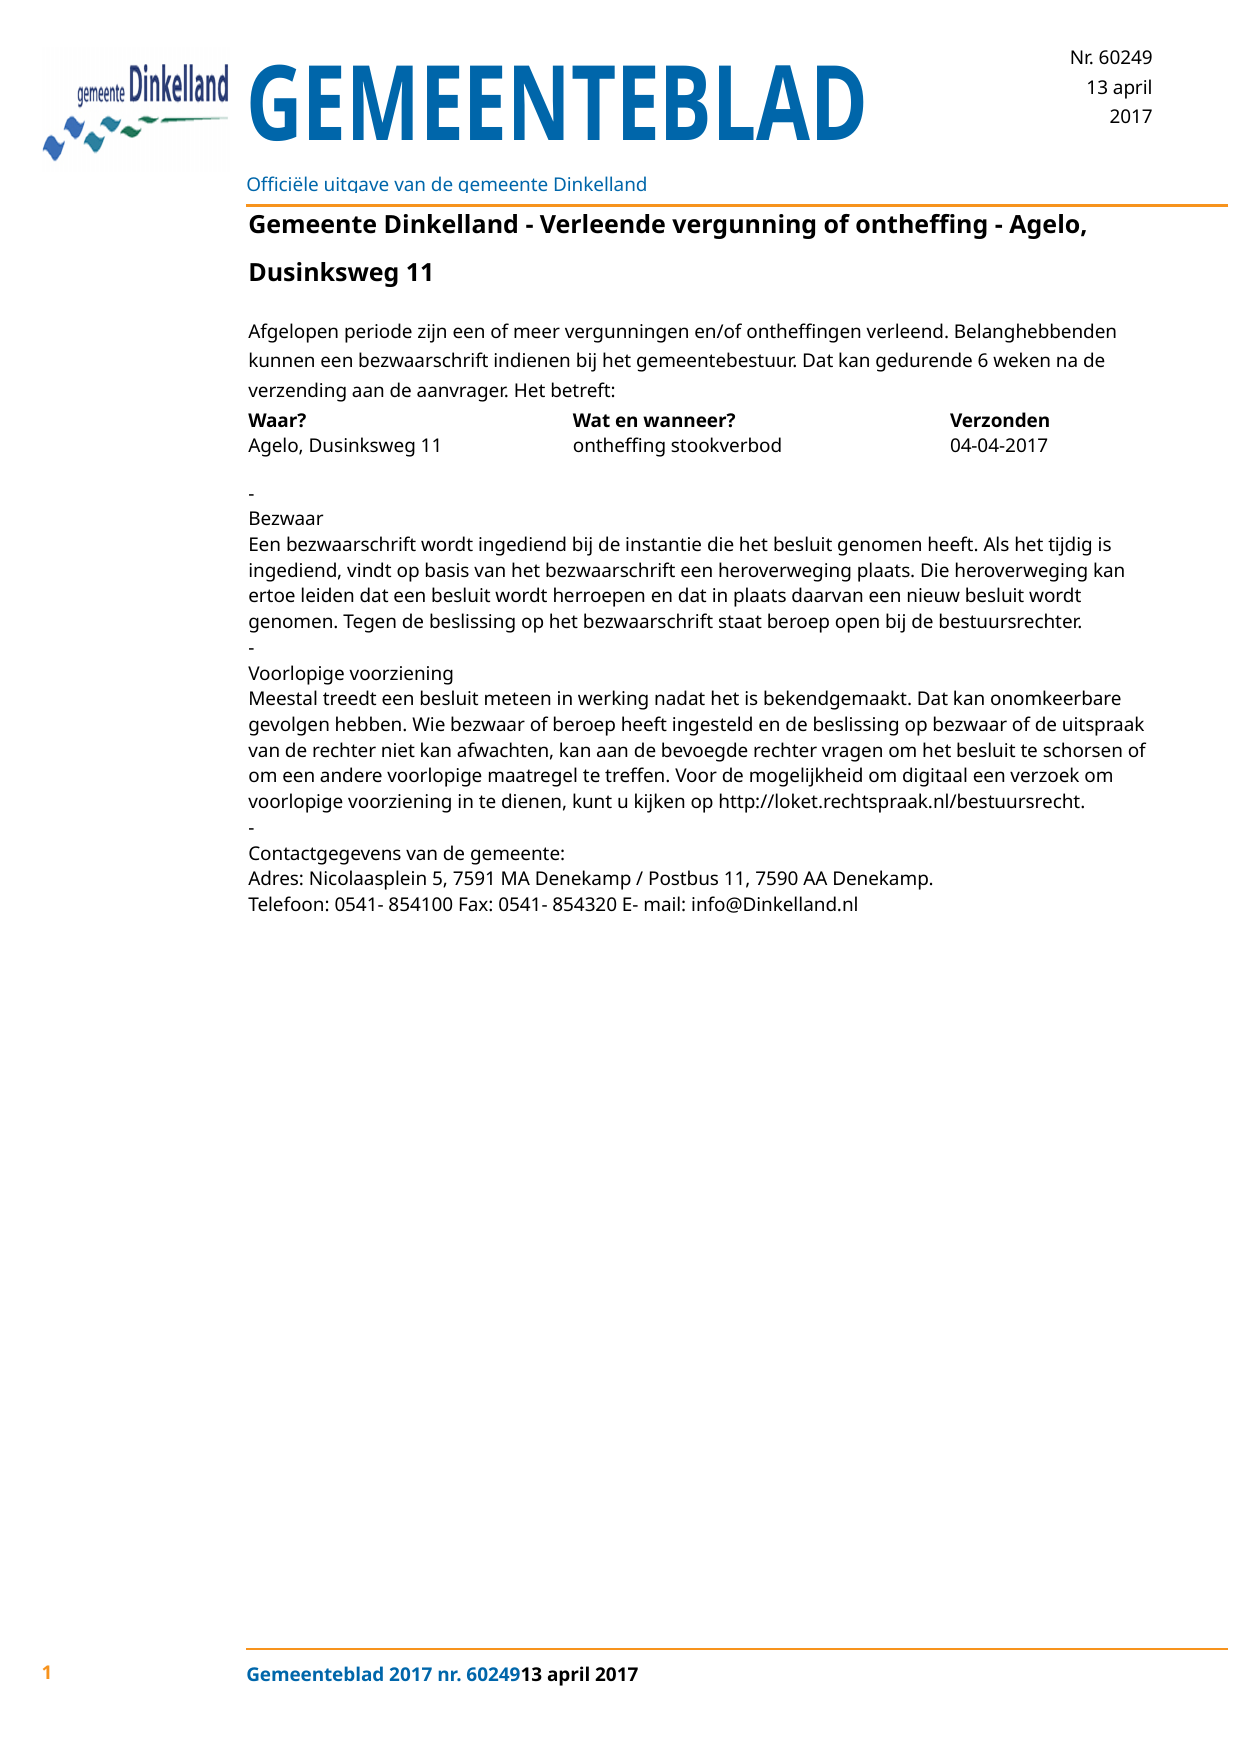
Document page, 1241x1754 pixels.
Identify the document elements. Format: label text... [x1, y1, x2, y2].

text Meestal treedt een besluit meteen in werking nadat het is bekendgemaakt. Dat kan onomkeerbare gevolgen hebben. Wie bezwaar of beroep heeft ingesteld en de beslissing op bezwaar of de uitspraak van de rechter niet kan afwachten, kan aan de bevoegde rechter vragen om het besluit te schorsen of om een andere voorlopige maatregel te treffen. Voor de mogelijkheid om digitaal een verzoek om voorlopige voorziening in te dienen, kunt u kijken op http://loket.rechtspraak.nl/bestuursrecht. [248, 686, 1152, 814]
text Afgelopen periode zijn een of meer vergunningen en/of ontheffingen verleend. Belanghebbenden kunnen een bezwaarschrift indienen bij het gemeentebestuur. Dat kan gedurende 6 weken na de verzending aan de aanvrager. Het betreft: [248, 318, 1152, 403]
text - [248, 814, 1152, 840]
text Gemeente Dinkelland - Verleende vergunning of ontheffing - Agelo, Dusinksweg 11 [248, 207, 1152, 288]
table_header Verzonden [950, 407, 1152, 432]
table_cell Agelo, Dusinksweg 11 [248, 433, 573, 458]
text Contactgegevens van de gemeente: [248, 840, 1152, 866]
table_header Wat en wanneer? [573, 407, 950, 432]
table_header Waar? [248, 407, 573, 432]
text Telefoon: 0541- 854100 Fax: 0541- 854320 E- mail: info@Dinkelland.nl [248, 891, 1152, 917]
table_cell 04-04-2017 [950, 433, 1152, 458]
text - [248, 634, 1152, 660]
text Voorlopige voorziening [248, 660, 1152, 686]
text - [248, 480, 1152, 505]
table_cell ontheffing stookverbod [573, 433, 950, 458]
picture [41, 47, 231, 172]
text Een bezwaarschrift wordt ingediend bij de instantie die het besluit genomen heeft. Als het tijdig is ingediend, vindt op basis van het bezwaarschrift een heroverweging plaats. Die heroverweging kan ertoe leiden dat een besluit wordt herroepen en dat in plaats daarvan een nieuw besluit wordt genomen. Tegen de beslissing op het bezwaarschrift staat beroep open bij de bestuursrechter. [248, 531, 1152, 634]
text Adres: Nicolaasplein 5, 7591 MA Denekamp / Postbus 11, 7590 AA Denekamp. [248, 866, 1152, 891]
text Bezwaar [248, 505, 1152, 531]
